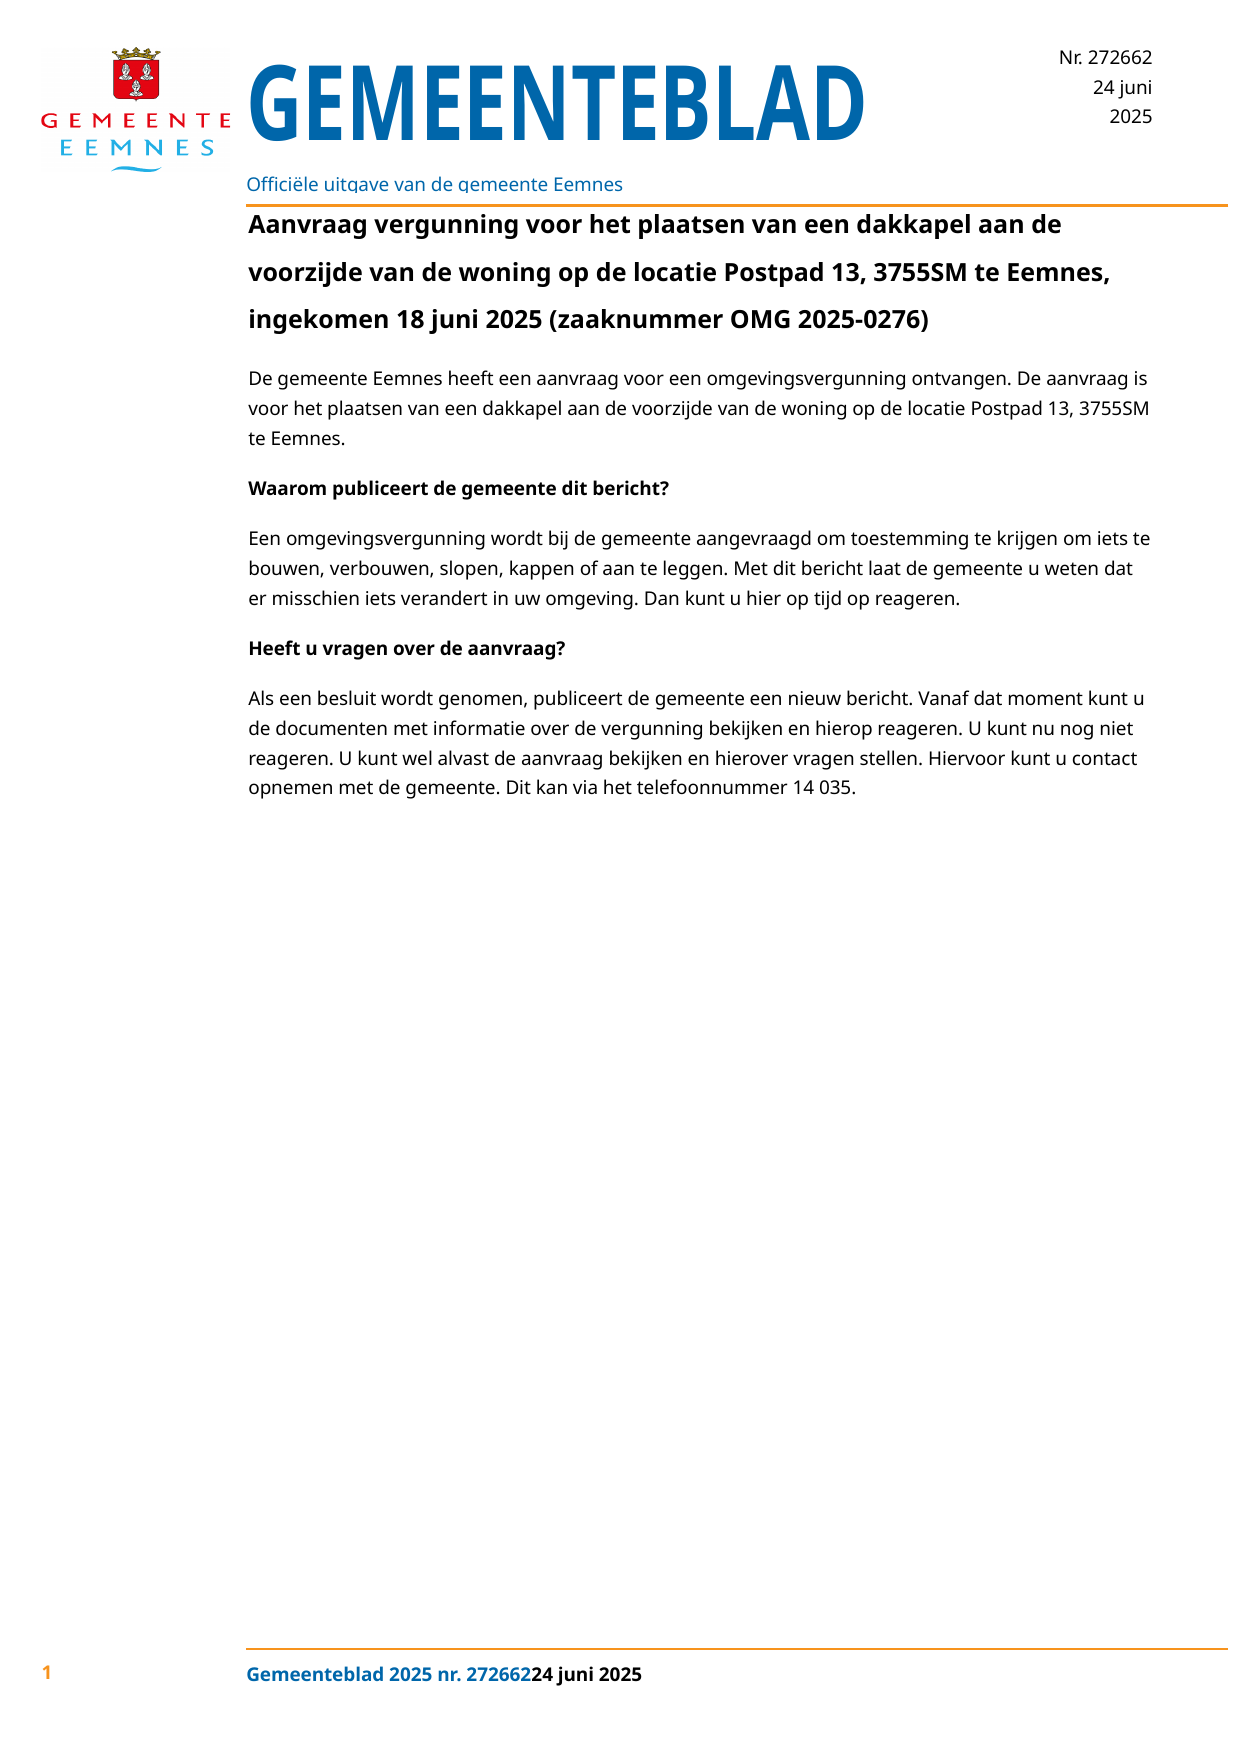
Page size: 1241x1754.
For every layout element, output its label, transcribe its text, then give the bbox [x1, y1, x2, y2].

text De gemeente Eemnes heeft een aanvraag voor een omgevingsvergunning ontvangen. De aanvraag is voor het plaatsen van een dakkapel aan de voorzijde van de woning op de locatie Postpad 13, 3755SM te Eemnes. [248, 366, 1152, 450]
text Een omgevingsvergunning wordt bij de gemeente aangevraagd om toestemming te krijgen om iets te bouwen, verbouwen, slopen, kappen of aan te leggen. Met dit bericht laat de gemeente u weten dat er misschien iets verandert in uw omgeving. Dan kunt u hier op tijd op reageren. [248, 526, 1152, 610]
text Heeft u vragen over de aanvraag? [248, 635, 1152, 661]
picture [41, 47, 231, 172]
text Aanvraag vergunning voor het plaatsen van een dakkapel aan de voorzijde van de woning op de locatie Postpad 13, 3755SM te Eemnes, ingekomen 18 juni 2025 (zaaknummer OMG 2025-0276) [248, 207, 1152, 336]
text Waarom publiceert de gemeente dit bericht? [248, 475, 1152, 501]
text Als een besluit wordt genomen, publiceert de gemeente een nieuw bericht. Vanaf dat moment kunt u de documenten met informatie over de vergunning bekijken en hierop reageren. U kunt nu nog niet reageren. U kunt wel alvast de aanvraag bekijken en hierover vragen stellen. Hiervoor kunt u contact opnemen met de gemeente. Dit kan via het telefoonnummer 14 035. [248, 686, 1152, 800]
